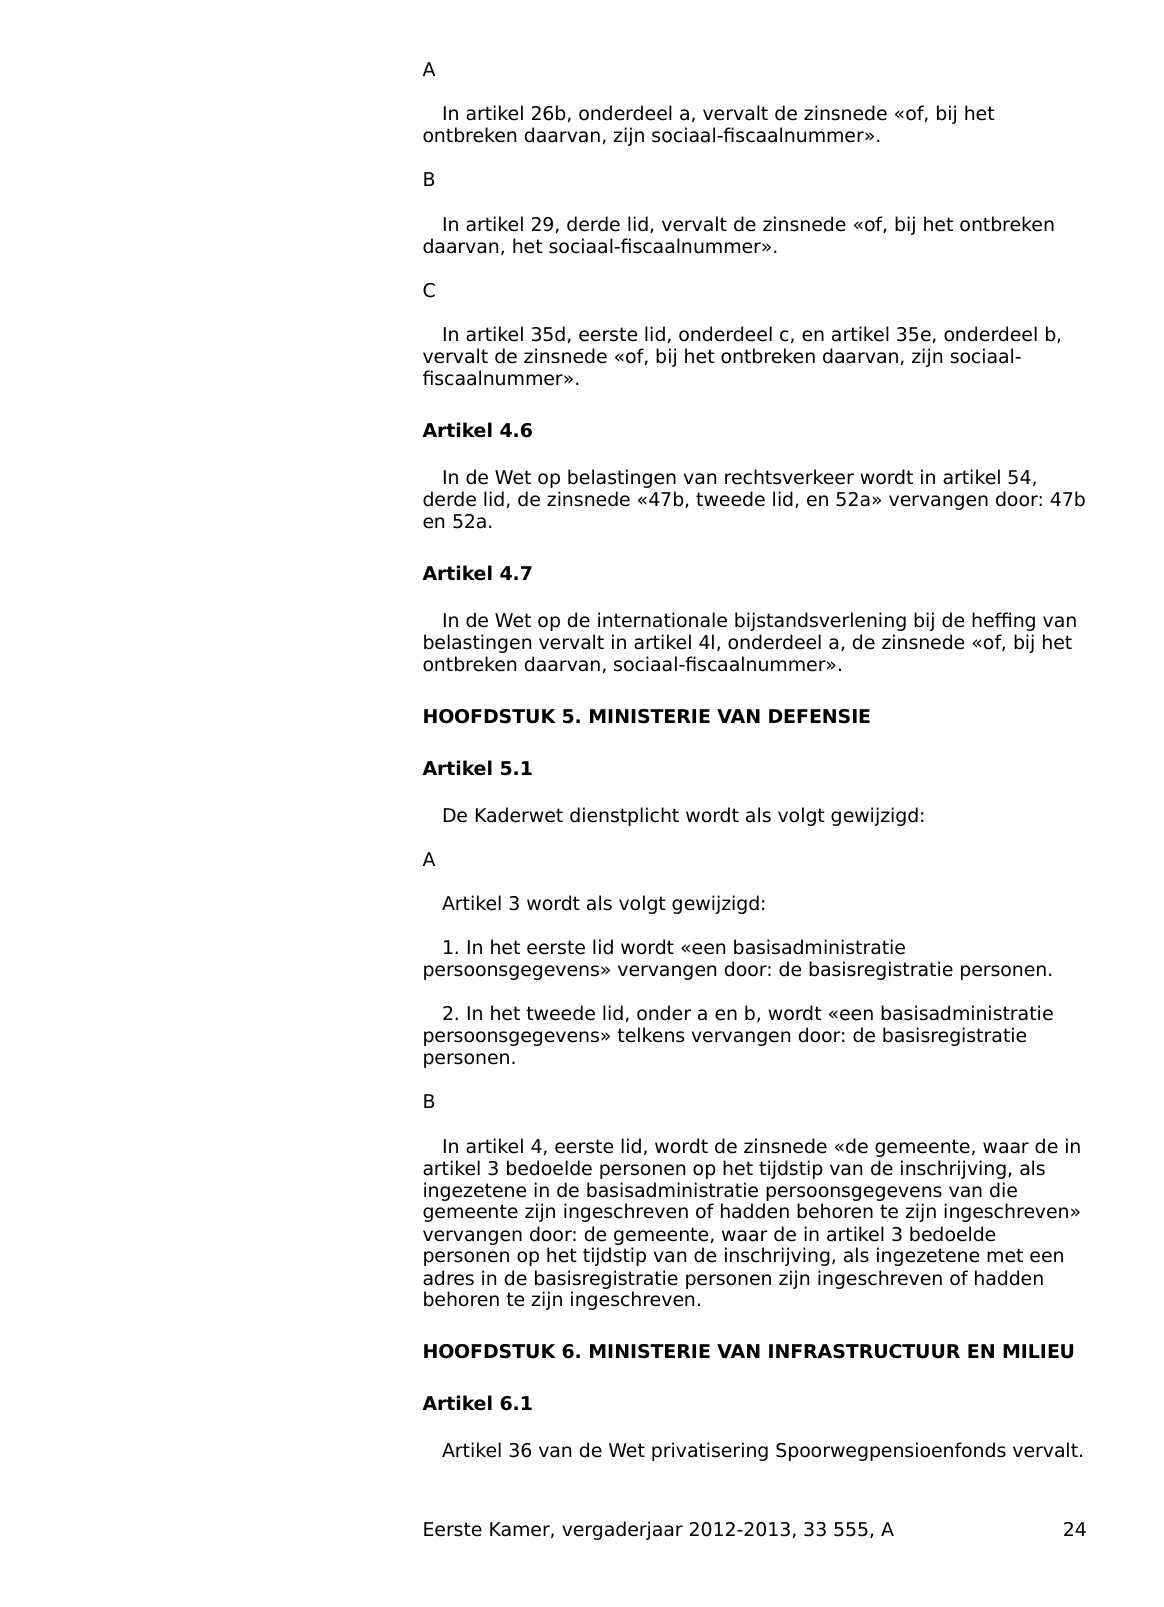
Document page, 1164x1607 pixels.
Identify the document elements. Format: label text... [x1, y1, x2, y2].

text C [422, 280, 1087, 302]
subtitle HOOFDSTUK 6. MINISTERIE VAN INFRASTRUCTUUR EN MILIEU [422, 1341, 1087, 1363]
text B [422, 169, 1087, 191]
text 2. In het tweede lid, onder a en b, wordt «een basisadministratie persoonsgegevens» telkens vervangen door: de basisregistratie personen. [422, 1003, 1087, 1069]
text 1. In het eerste lid wordt «een basisadministratie persoonsgegevens» vervangen door: de basisregistratie personen. [422, 937, 1087, 981]
text In de Wet op de internationale bijstandsverlening bij de heffing van belastingen vervalt in artikel 4l, onderdeel a, de zinsnede «of, bij het ontbreken daarvan, sociaal-fiscaalnummer». [422, 610, 1087, 676]
text In artikel 35d, eerste lid, onderdeel c, en artikel 35e, onderdeel b, vervalt de zinsnede «of, bij het ontbreken daarvan, zijn sociaal-fiscaalnummer». [422, 324, 1087, 390]
subtitle Artikel 5.1 [422, 758, 1087, 779]
subtitle Artikel 6.1 [422, 1393, 1087, 1415]
text De Kaderwet dienstplicht wordt als volgt gewijzigd: [422, 804, 1087, 827]
text Artikel 36 van de Wet privatisering Spoorwegpensioenfonds vervalt. [422, 1440, 1087, 1462]
text In artikel 26b, onderdeel a, vervalt de zinsnede «of, bij het ontbreken daarvan, zijn sociaal-fiscaalnummer». [422, 103, 1087, 147]
subtitle HOOFDSTUK 5. MINISTERIE VAN DEFENSIE [422, 706, 1087, 728]
text A [422, 849, 1087, 871]
text In de Wet op belastingen van rechtsverkeer wordt in artikel 54, derde lid, de zinsnede «47b, tweede lid, en 52a» vervangen door: 47b en 52a. [422, 467, 1087, 533]
subtitle Artikel 4.7 [422, 563, 1087, 585]
text In artikel 29, derde lid, vervalt de zinsnede «of, bij het ontbreken daarvan, het sociaal-fiscaalnummer». [422, 213, 1087, 257]
text A [422, 59, 1087, 81]
text B [422, 1091, 1087, 1113]
text In artikel 4, eerste lid, wordt de zinsnede «de gemeente, waar de in artikel 3 bedoelde personen op het tijdstip van de inschrijving, als ingezetene in de basisadministratie persoonsgegevens van die gemeente zijn ingeschreven of hadden behoren te zijn ingeschreven» vervangen door: de gemeente, waar de in artikel 3 bedoelde personen op het tijdstip van de inschrijving, als ingezetene met een adres in de basisregistratie personen zijn ingeschreven of hadden behoren te zijn ingeschreven. [422, 1136, 1087, 1311]
text Artikel 3 wordt als volgt gewijzigd: [422, 893, 1087, 915]
subtitle Artikel 4.6 [422, 420, 1087, 442]
